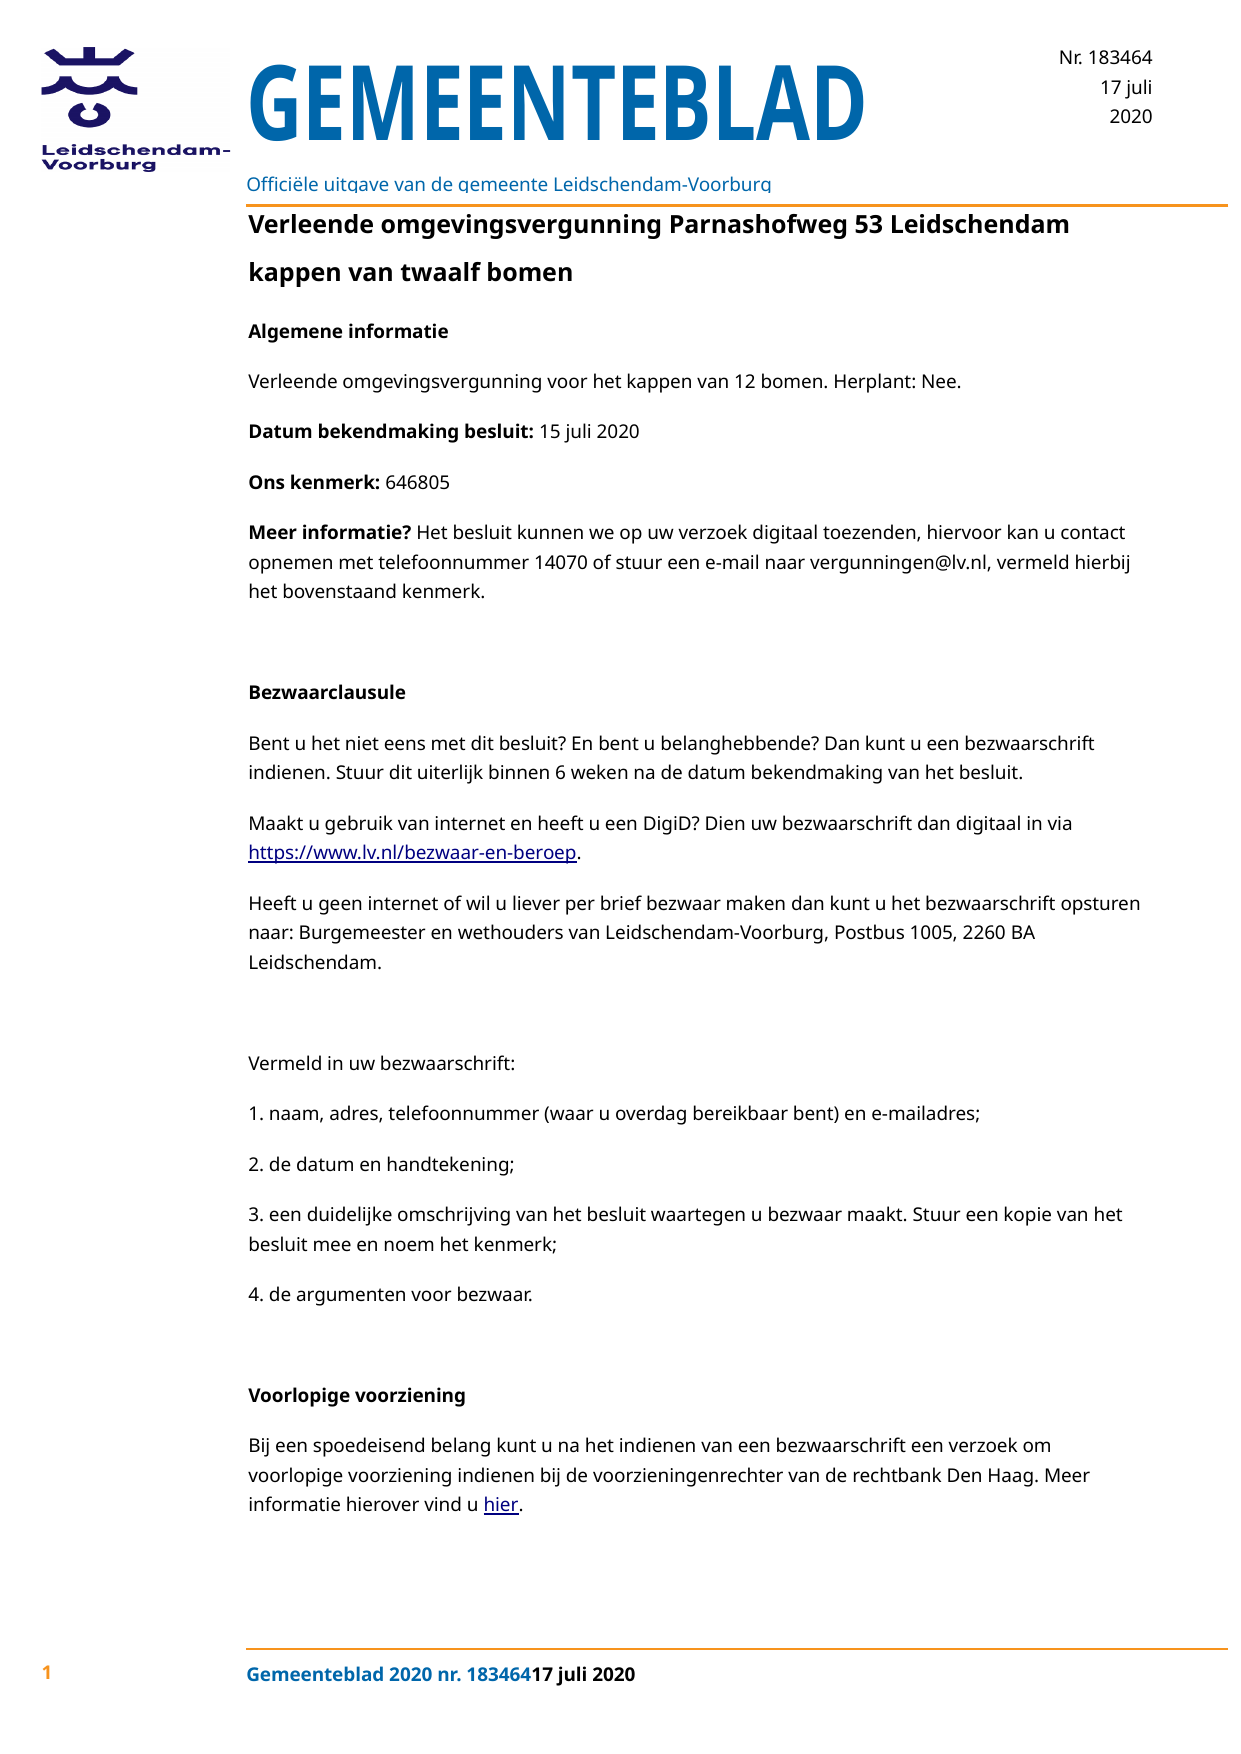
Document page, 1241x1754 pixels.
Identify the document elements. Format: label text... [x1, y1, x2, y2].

text Ons kenmerk: 646805 [248, 469, 1152, 495]
text Verleende omgevingsvergunning voor het kappen van 12 bomen. Herplant: Nee. [248, 368, 1152, 394]
text Heeft u geen internet of wil u liever per brief bezwaar maken dan kunt u het bezwaarschrift opsturen naar: Burgemeester en wethouders van Leidschendam-Voorburg, Postbus 1005, 2260 BA Leidschendam. [248, 890, 1152, 975]
text Verleende omgevingsvergunning Parnashofweg 53 Leidschendam kappen van twaalf bomen [248, 207, 1152, 288]
text Datum bekendmaking besluit: 15 juli 2020 [248, 419, 1152, 444]
text Maakt u gebruik van internet en heeft u een DigiD? Dien uw bezwaarschrift dan digitaal in via https://www.lv.nl/bezwaar-en-beroep. [248, 810, 1152, 865]
text 3. een duidelijke omschrijving van het besluit waartegen u bezwaar maakt. Stuur een kopie van het besluit mee en noem het kenmerk; [248, 1201, 1152, 1257]
text 1. naam, adres, telefoonnummer (waar u overdag bereikbaar bent) en e-mailadres; [248, 1100, 1152, 1126]
text Algemene informatie [248, 318, 1152, 344]
text Meer informatie? Het besluit kunnen we op uw verzoek digitaal toezenden, hiervoor kan u contact opnemen met telefoonnummer 14070 of stuur een e-mail naar vergunningen@lv.nl, vermeld hierbij het bovenstaand kenmerk. [248, 519, 1152, 604]
text Bij een spoedeisend belang kunt u na het indienen van een bezwaarschrift een verzoek om voorlopige voorziening indienen bij de voorzieningenrechter van de rechtbank Den Haag. Meer informatie hierover vind u hier. [248, 1432, 1152, 1517]
text 2. de datum en handtekening; [248, 1151, 1152, 1177]
text Bent u het niet eens met dit besluit? En bent u belanghebbende? Dan kunt u een bezwaarschrift indienen. Stuur dit uiterlijk binnen 6 weken na de datum bekendmaking van het besluit. [248, 730, 1152, 785]
picture [41, 47, 231, 172]
text Vermeld in uw bezwaarschrift: [248, 1050, 1152, 1076]
text Voorlopige voorziening [248, 1382, 1152, 1408]
text Bezwaarclausule [248, 679, 1152, 705]
text 4. de argumenten voor bezwaar. [248, 1281, 1152, 1307]
